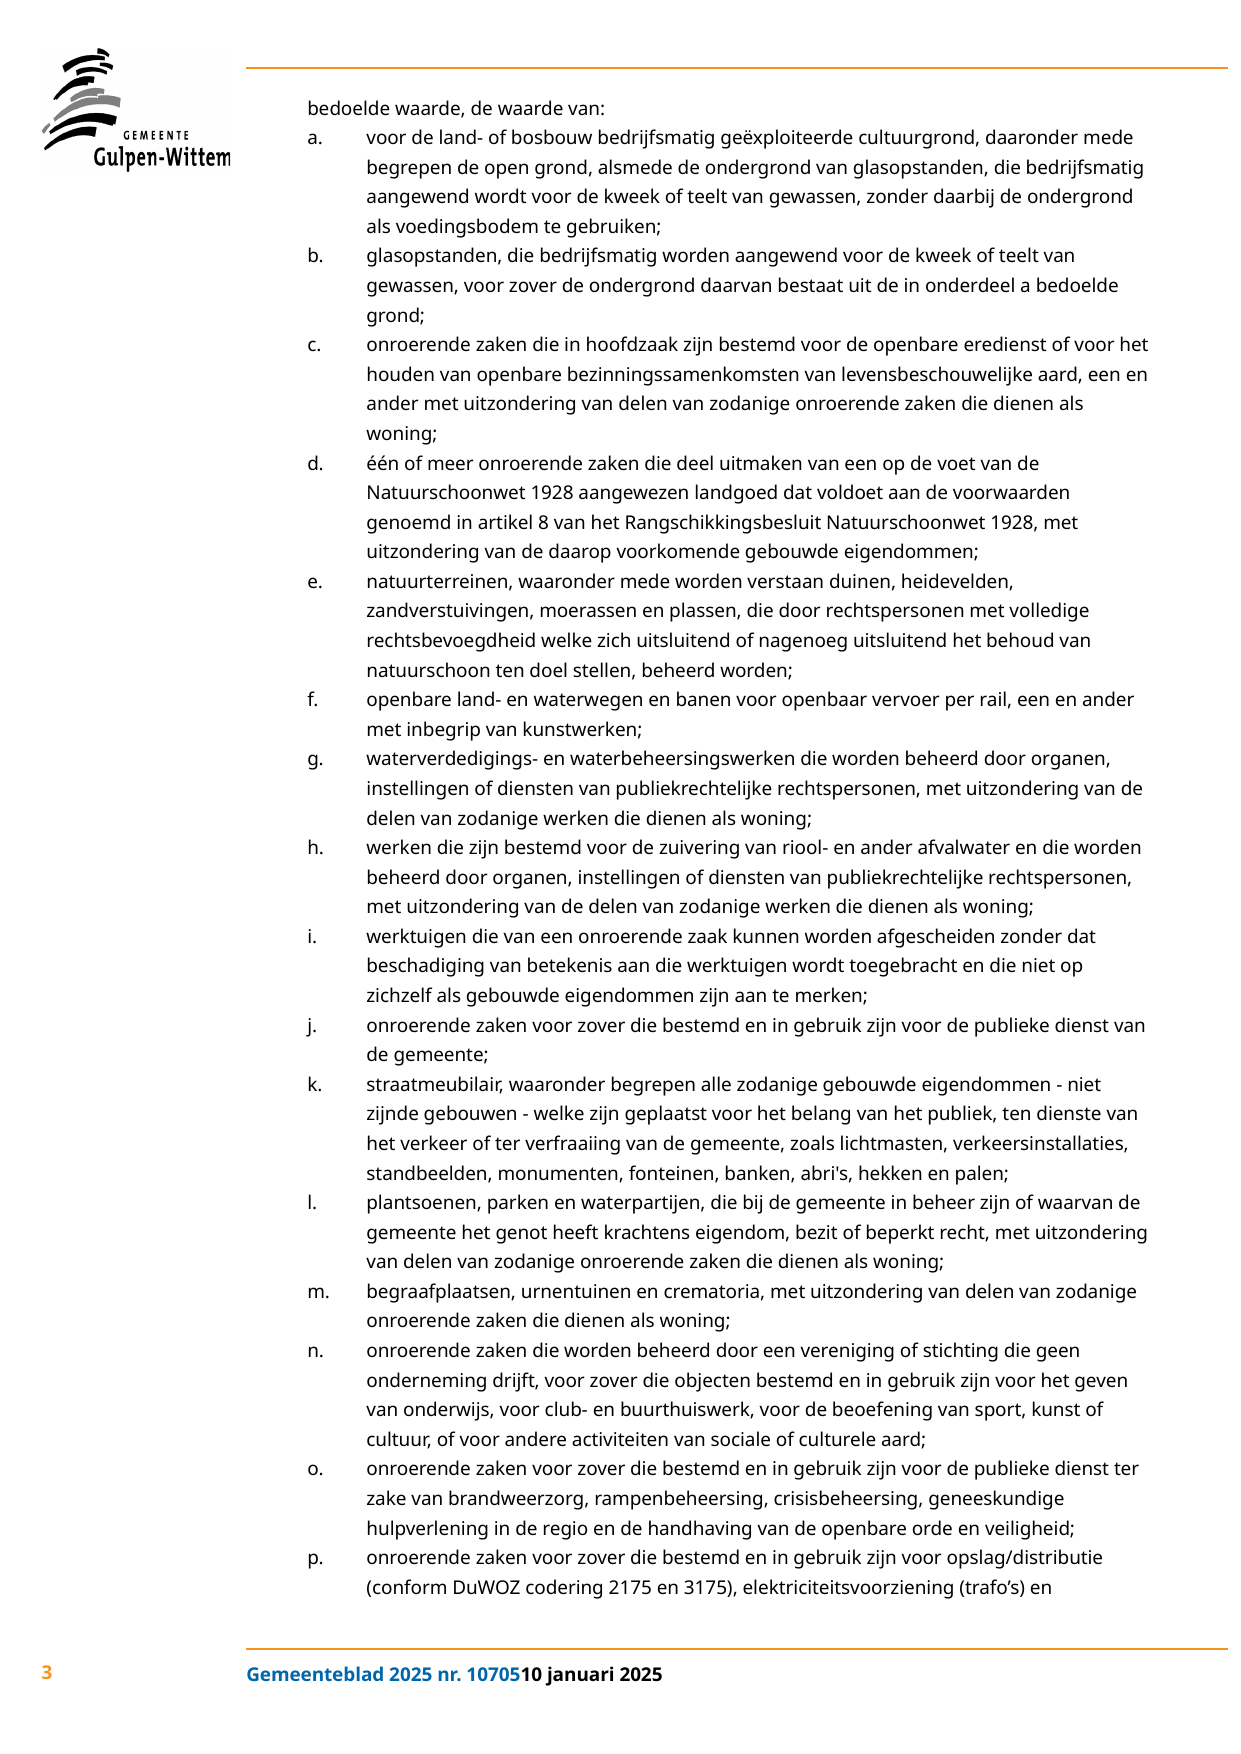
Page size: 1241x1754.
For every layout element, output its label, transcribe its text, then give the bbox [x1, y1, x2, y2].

list begraafplaatsen, urnentuinen en crematoria, met uitzondering van delen van zodanige onroerende zaken die dienen als woning; [307, 1278, 1152, 1333]
list plantsoenen, parken en waterpartijen, die bij de gemeente in beheer zijn of waarvan de gemeente het genot heeft krachtens eigendom, bezit of beperkt recht, met uitzondering van delen van zodanige onroerende zaken die dienen als woning; [307, 1189, 1152, 1274]
list één of meer onroerende zaken die deel uitmaken van een op de voet van de Natuurschoonwet 1928 aangewezen landgoed dat voldoet aan de voorwaarden genoemd in artikel 8 van het Rangschikkingsbesluit Natuurschoonwet 1928, met uitzondering van de daarop voorkomende gebouwde eigendommen; [307, 450, 1152, 564]
list natuurterreinen, waaronder mede worden verstaan duinen, heidevelden, zandverstuivingen, moerassen en plassen, die door rechtspersonen met volledige rechtsbevoegdheid welke zich uitsluitend of nagenoeg uitsluitend het behoud van natuurschoon ten doel stellen, beheerd worden; [307, 568, 1152, 683]
list onroerende zaken voor zover die bestemd en in gebruik zijn voor de publieke dienst van de gemeente; [307, 1012, 1152, 1067]
list straatmeubilair, waaronder begrepen alle zodanige gebouwde eigendommen - niet zijnde gebouwen - welke zijn geplaatst voor het belang van het publiek, ten dienste van het verkeer of ter verfraaiing van de gemeente, zoals lichtmasten, verkeersinstallaties, standbeelden, monumenten, fonteinen, banken, abri's, hekken en palen; [307, 1071, 1152, 1186]
list voor de land- of bosbouw bedrijfsmatig geëxploiteerde cultuurgrond, daaronder mede begrepen de open grond, alsmede de ondergrond van glasopstanden, die bedrijfsmatig aangewend wordt voor de kweek of teelt van gewassen, zonder daarbij de ondergrond als voedingsbodem te gebruiken; [307, 124, 1152, 239]
list glasopstanden, die bedrijfsmatig worden aangewend voor de kweek of teelt van gewassen, voor zover de ondergrond daarvan bestaat uit de in onderdeel a bedoelde grond; [307, 243, 1152, 328]
picture [41, 47, 231, 172]
list onroerende zaken die in hoofdzaak zijn bestemd voor de openbare eredienst of voor het houden van openbare bezinningssamenkomsten van levensbeschouwelijke aard, een en ander met uitzondering van delen van zodanige onroerende zaken die dienen als woning; [307, 331, 1152, 446]
list bedoelde waarde, de waarde van: [248, 95, 1152, 121]
list werken die zijn bestemd voor de zuivering van riool- en ander afvalwater en die worden beheerd door organen, instellingen of diensten van publiekrechtelijke rechtspersonen, met uitzondering van de delen van zodanige werken die dienen als woning; [307, 834, 1152, 919]
list onroerende zaken voor zover die bestemd en in gebruik zijn voor de publieke dienst ter zake van brandweerzorg, rampenbeheersing, crisisbeheersing, geneeskundige hulpverlening in de regio en de handhaving van de openbare orde en veiligheid; [307, 1456, 1152, 1541]
list werktuigen die van een onroerende zaak kunnen worden afgescheiden zonder dat beschadiging van betekenis aan die werktuigen wordt toegebracht en die niet op zichzelf als gebouwde eigendommen zijn aan te merken; [307, 923, 1152, 1008]
list waterverdedigings- en waterbeheersingswerken die worden beheerd door organen, instellingen of diensten van publiekrechtelijke rechtspersonen, met uitzondering van de delen van zodanige werken die dienen als woning; [307, 746, 1152, 831]
list onroerende zaken die worden beheerd door een vereniging of stichting die geen onderneming drijft, voor zover die objecten bestemd en in gebruik zijn voor het geven van onderwijs, voor club- en buurthuiswerk, voor de beoefening van sport, kunst of cultuur, of voor andere activiteiten van sociale of culturele aard; [307, 1337, 1152, 1452]
list openbare land- en waterwegen en banen voor openbaar vervoer per rail, een en ander met inbegrip van kunstwerken; [307, 686, 1152, 742]
list onroerende zaken voor zover die bestemd en in gebruik zijn voor opslag/distributie (conform DuWOZ codering 2175 en 3175), elektriciteitsvoorziening (trafo’s) en [307, 1544, 1152, 1600]
